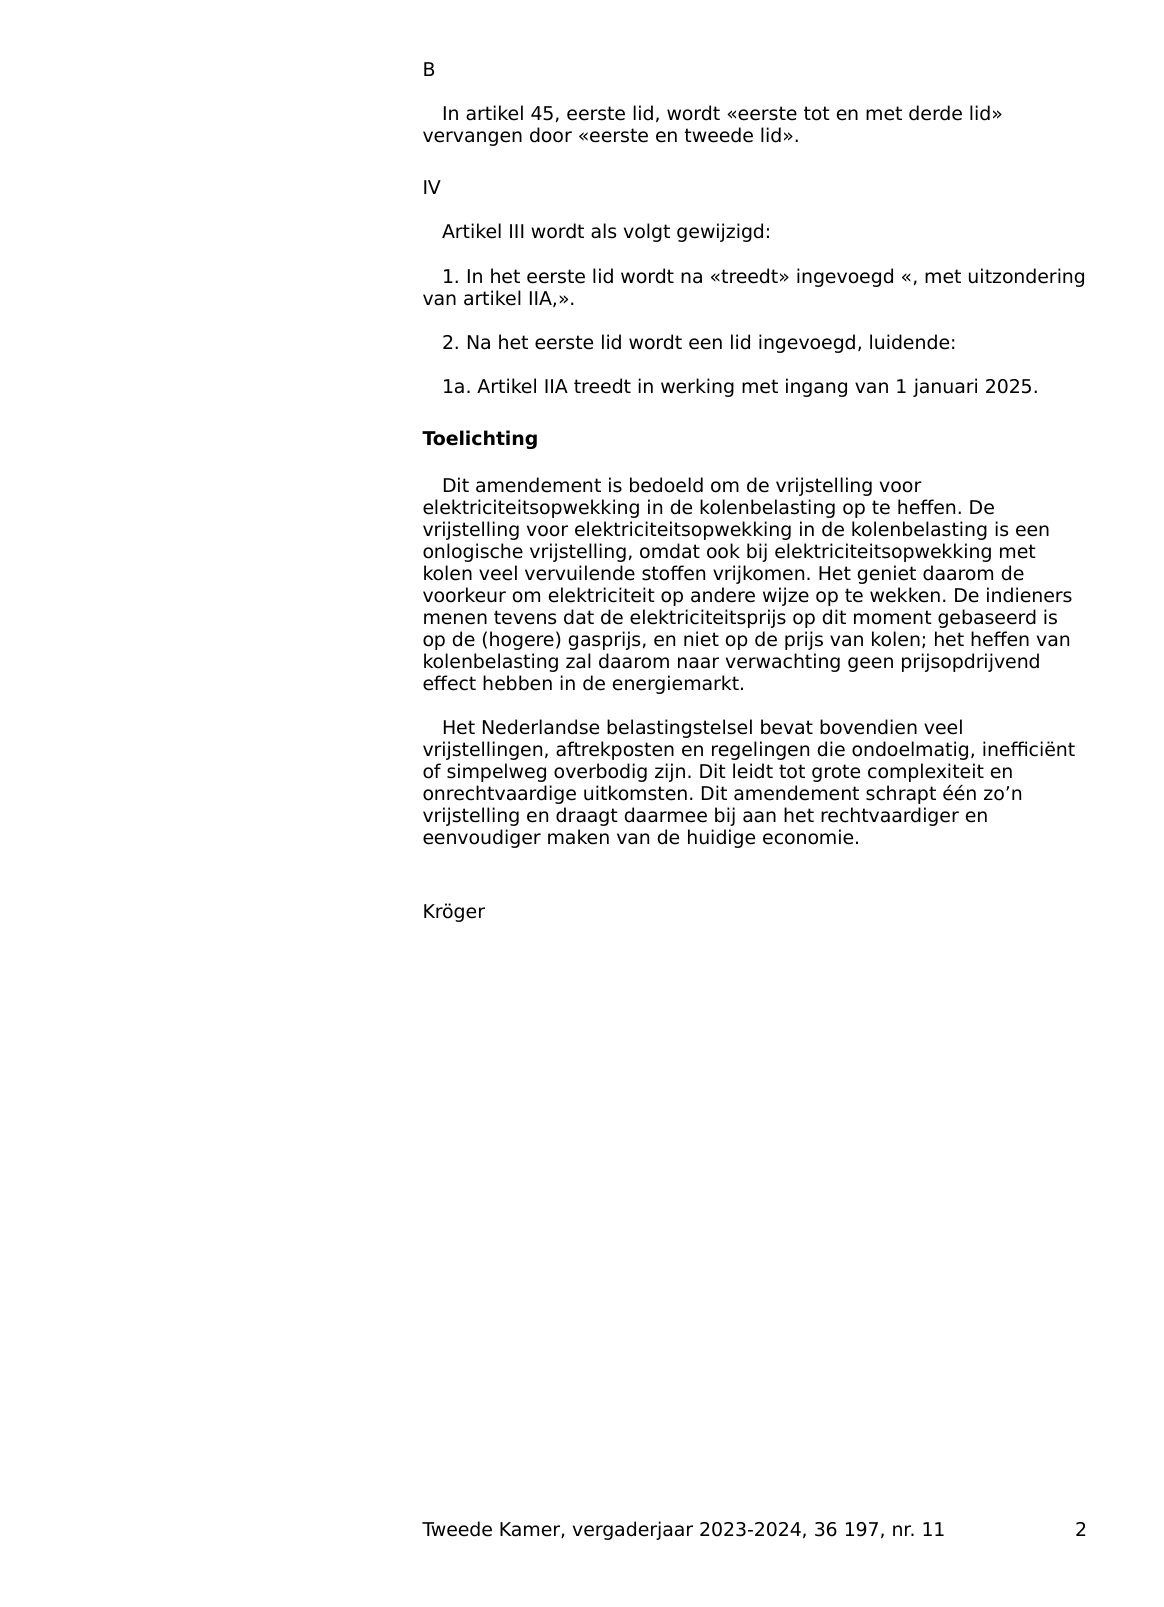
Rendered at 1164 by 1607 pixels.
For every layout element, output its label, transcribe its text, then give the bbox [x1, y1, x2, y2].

text In artikel 45, eerste lid, wordt «eerste tot en met derde lid» vervangen door «eerste en tweede lid». [422, 103, 1087, 147]
text B [422, 59, 1087, 81]
text 1. In het eerste lid wordt na «treedt» ingevoegd «, met uitzondering van artikel IIA,». [422, 266, 1087, 309]
text 1a. Artikel IIA treedt in werking met ingang van 1 januari 2025. [422, 376, 1087, 398]
text Dit amendement is bedoeld om de vrijstelling voor elektriciteitsopwekking in de kolenbelasting op te heffen. De vrijstelling voor elektriciteitsopwekking in de kolenbelasting is een onlogische vrijstelling, omdat ook bij elektriciteitsopwekking met kolen veel vervuilende stoffen vrijkomen. Het geniet daarom de voorkeur om elektriciteit op andere wijze op te wekken. De indieners menen tevens dat de elektriciteitsprijs op dit moment gebaseerd is op de (hogere) gasprijs, en niet op de prijs van kolen; het heffen van kolenbelasting zal daarom naar verwachting geen prijsopdrijvend effect hebben in de energiemarkt. [422, 475, 1087, 694]
text Kröger [422, 879, 1087, 923]
text Het Nederlandse belastingstelsel bevat bovendien veel vrijstellingen, aftrekposten en regelingen die ondoelmatig, inefficiënt of simpelweg overbodig zijn. Dit leidt tot grote complexiteit en onrechtvaardige uitkomsten. Dit amendement schrapt één zo’n vrijstelling en draagt daarmee bij aan het rechtvaardiger en eenvoudiger maken van de huidige economie. [422, 717, 1087, 849]
text Artikel III wordt als volgt gewijzigd: [422, 221, 1087, 243]
subtitle Toelichting [422, 428, 1087, 450]
text 2. Na het eerste lid wordt een lid ingevoegd, luidende: [422, 332, 1087, 354]
subtitle IV [422, 177, 1087, 199]
